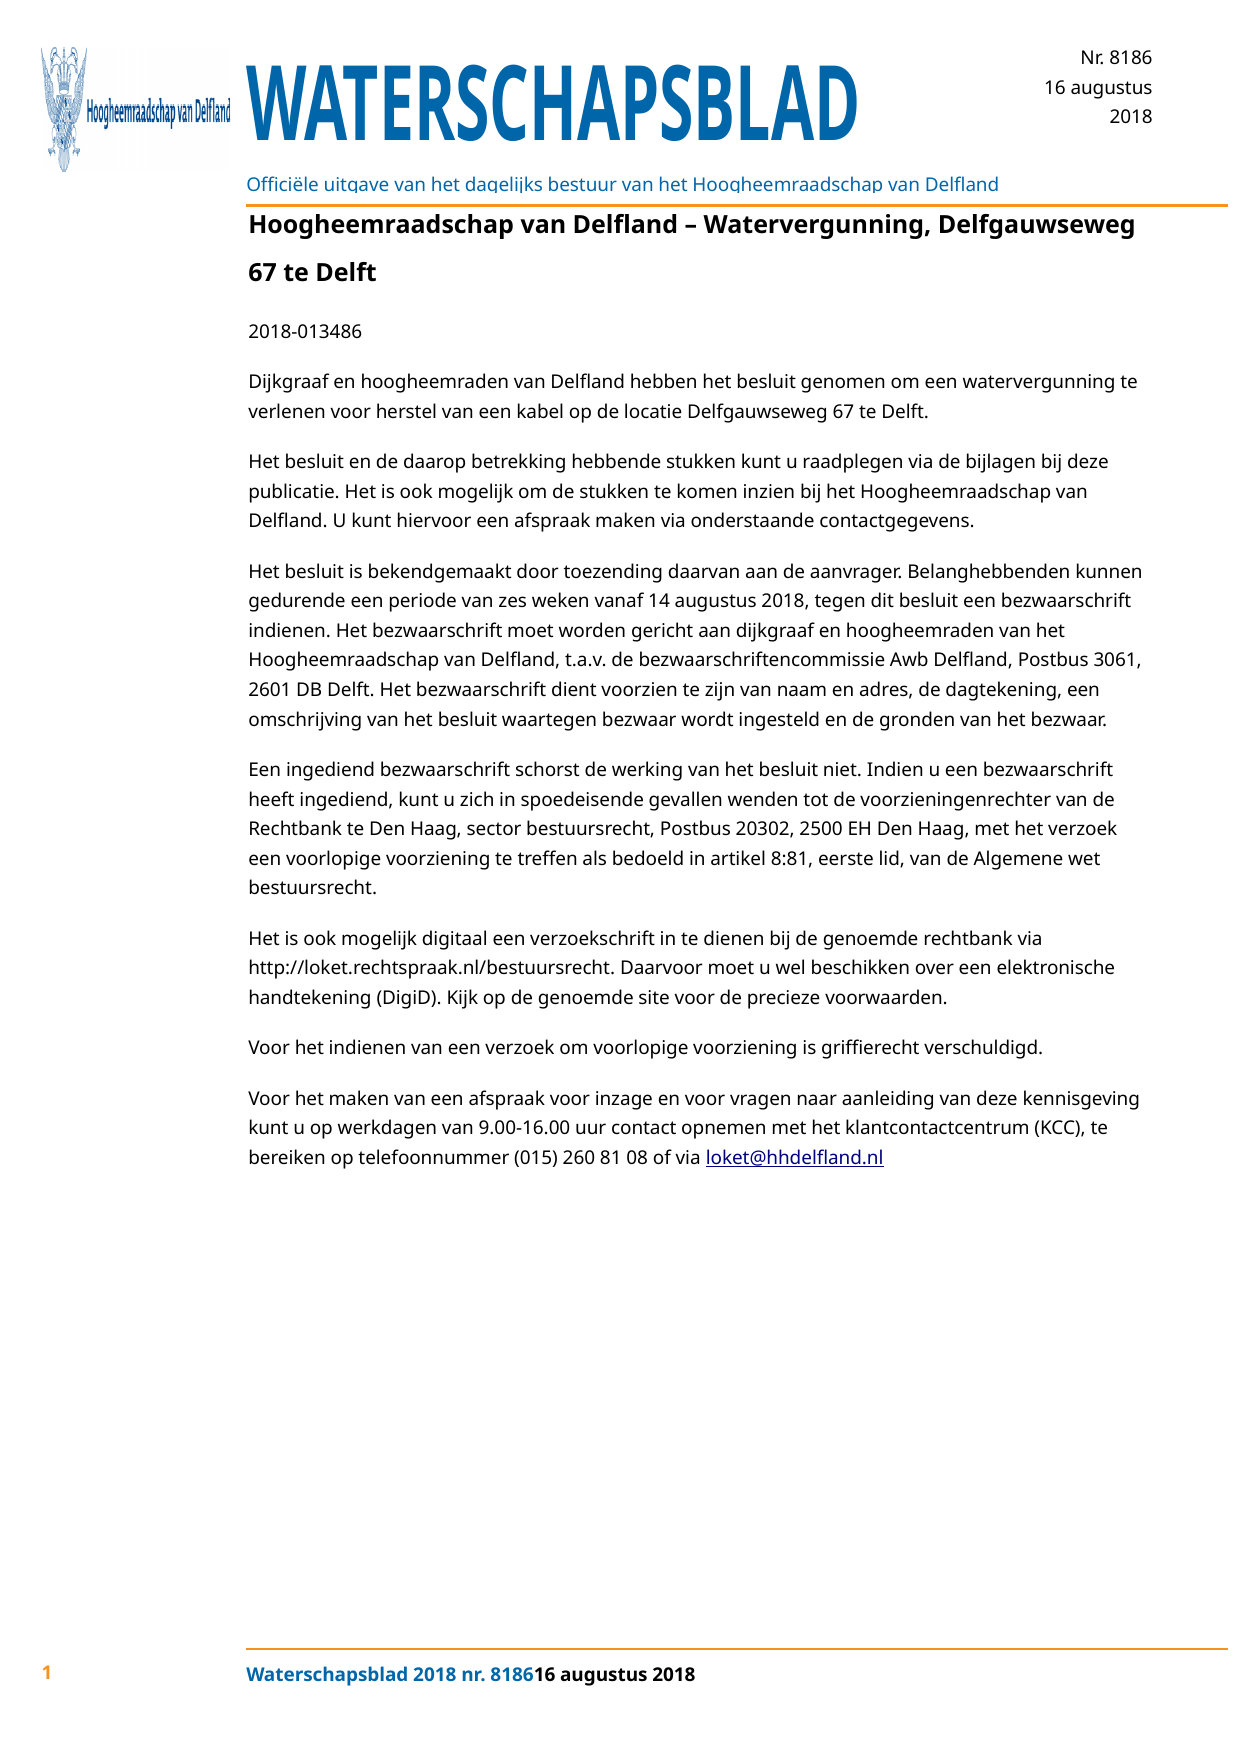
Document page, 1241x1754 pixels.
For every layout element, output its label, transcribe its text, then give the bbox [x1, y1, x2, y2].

text Het besluit en de daarop betrekking hebbende stukken kunt u raadplegen via de bijlagen bij deze publicatie. Het is ook mogelijk om de stukken te komen inzien bij het Hoogheemraadschap van Delfland. U kunt hiervoor een afspraak maken via onderstaande contactgegevens. [248, 448, 1152, 533]
text Voor het indienen van een verzoek om voorlopige voorziening is griffierecht verschuldigd. [248, 1034, 1152, 1060]
text Een ingediend bezwaarschrift schorst de werking van het besluit niet. Indien u een bezwaarschrift heeft ingediend, kunt u zich in spoedeisende gevallen wenden tot de voorzieningenrechter van de Rechtbank te Den Haag, sector bestuursrecht, Postbus 20302, 2500 EH Den Haag, met het verzoek een voorlopige voorziening te treffen als bedoeld in artikel 8:81, eerste lid, van de Algemene wet bestuursrecht. [248, 756, 1152, 900]
text Het besluit is bekendgemaakt door toezending daarvan aan de aanvrager. Belanghebbenden kunnen gedurende een periode van zes weken vanaf 14 augustus 2018, tegen dit besluit een bezwaarschrift indienen. Het bezwaarschrift moet worden gericht aan dijkgraaf en hoogheemraden van het Hoogheemraadschap van Delfland, t.a.v. de bezwaarschriftencommissie Awb Delfland, Postbus 3061, 2601 DB Delft. Het bezwaarschrift dient voorzien te zijn van naam en adres, de dagtekening, een omschrijving van het besluit waartegen bezwaar wordt ingesteld en de gronden van het bezwaar. [248, 558, 1152, 732]
text Voor het maken van een afspraak voor inzage en voor vragen naar aanleiding van deze kennisgeving kunt u op werkdagen van 9.00-16.00 uur contact opnemen met het klantcontactcentrum (KCC), te bereiken op telefoonnummer (015) 260 81 08 of via loket@hhdelfland.nl [248, 1085, 1152, 1170]
text 2018-013486 [248, 318, 1152, 344]
text Het is ook mogelijk digitaal een verzoekschrift in te dienen bij de genoemde rechtbank via http://loket.rechtspraak.nl/bestuursrecht. Daarvoor moet u wel beschikken over een elektronische handtekening (DigiD). Kijk op de genoemde site voor de precieze voorwaarden. [248, 925, 1152, 1010]
text Hoogheemraadschap van Delfland – Watervergunning, Delfgauwseweg 67 te Delft [248, 207, 1152, 288]
text Dijkgraaf en hoogheemraden van Delfland hebben het besluit genomen om een watervergunning te verlenen voor herstel van een kabel op de locatie Delfgauwseweg 67 te Delft. [248, 368, 1152, 424]
picture [41, 47, 231, 172]
